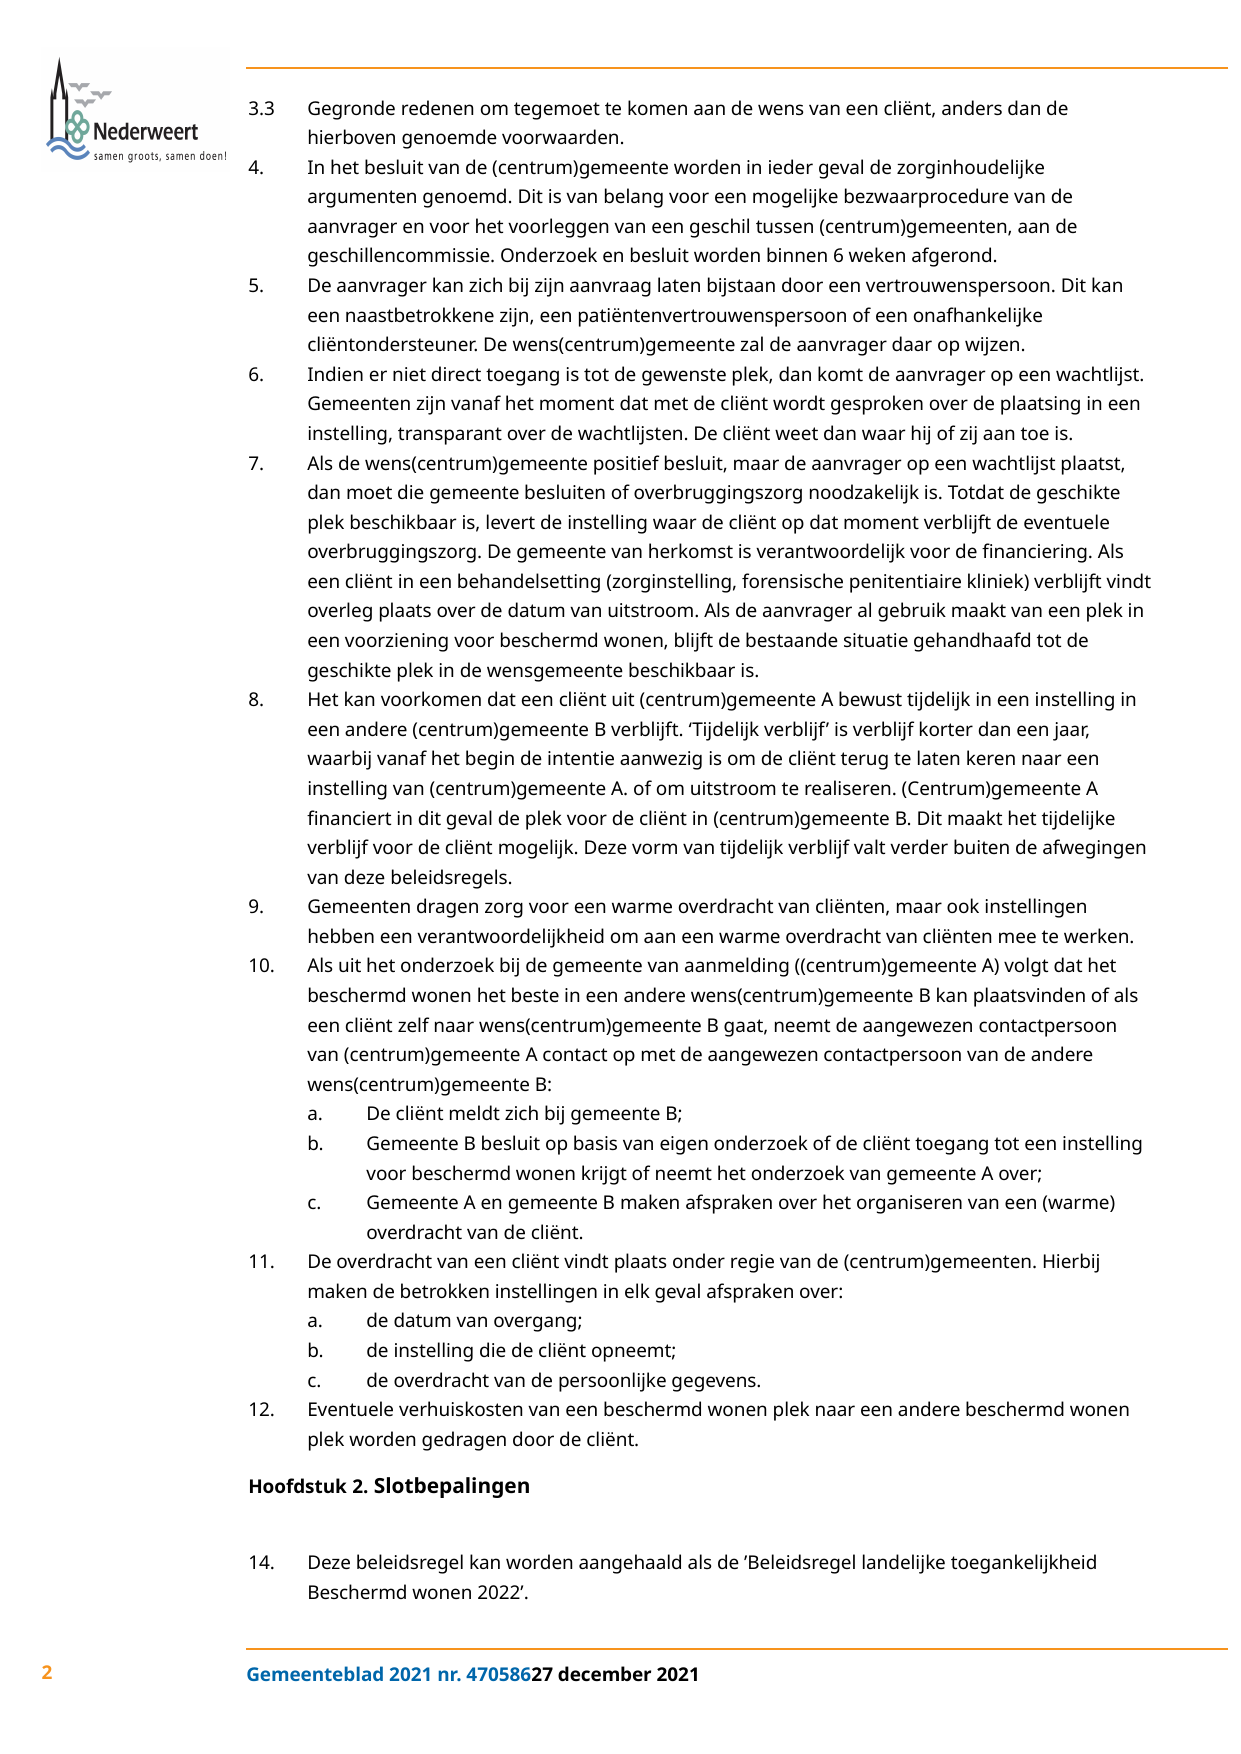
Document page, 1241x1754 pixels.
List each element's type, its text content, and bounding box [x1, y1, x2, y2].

list de overdracht van de persoonlijke gegevens. [307, 1367, 1152, 1393]
list Gemeente B besluit op basis van eigen onderzoek of de cliënt toegang tot een instelling voor beschermd wonen krijgt of neemt het onderzoek van gemeente A over; [307, 1130, 1152, 1186]
text Hoofdstuk 2. Slotbepalingen [248, 1472, 1152, 1500]
list Gegronde redenen om tegemoet te komen aan de wens van een cliënt, anders dan de hierboven genoemde voorwaarden. [248, 95, 1152, 150]
list de datum van overgang; [307, 1308, 1152, 1333]
list Als de wens(centrum)gemeente positief besluit, maar de aanvrager op een wachtlijst plaatst, dan moet die gemeente besluiten of overbruggingszorg noodzakelijk is. Totdat de geschikte plek beschikbaar is, levert de instelling waar de cliënt op dat moment verblijft de eventuele overbruggingszorg. De gemeente van herkomst is verantwoordelijk voor de financiering. Als een cliënt in een behandelsetting (zorginstelling, forensische penitentiaire kliniek) verblijft vindt overleg plaats over de datum van uitstroom. Als de aanvrager al gebruik maakt van een plek in een voorziening voor beschermd wonen, blijft de bestaande situatie gehandhaafd tot de geschikte plek in de wensgemeente beschikbaar is. [248, 450, 1152, 683]
list Gemeenten dragen zorg voor een warme overdracht van cliënten, maar ook instellingen hebben een verantwoordelijkheid om aan een warme overdracht van cliënten mee te werken. [248, 893, 1152, 949]
list De aanvrager kan zich bij zijn aanvraag laten bijstaan door een vertrouwenspersoon. Dit kan een naastbetrokkene zijn, een patiëntenvertrouwenspersoon of een onafhankelijke cliëntondersteuner. De wens(centrum)gemeente zal de aanvrager daar op wijzen. [248, 272, 1152, 357]
list Gemeente A en gemeente B maken afspraken over het organiseren van een (warme) overdracht van de cliënt. [307, 1189, 1152, 1245]
picture [41, 47, 231, 172]
list De overdracht van een cliënt vindt plaats onder regie van de (centrum)gemeenten. Hierbij maken de betrokken instellingen in elk geval afspraken over: [248, 1248, 1152, 1304]
list Indien er niet direct toegang is tot de gewenste plek, dan komt de aanvrager op een wachtlijst. Gemeenten zijn vanaf het moment dat met de cliënt wordt gesproken over de plaatsing in een instelling, transparant over de wachtlijsten. De cliënt weet dan waar hij of zij aan toe is. [248, 361, 1152, 446]
list Het kan voorkomen dat een cliënt uit (centrum)gemeente A bewust tijdelijk in een instelling in een andere (centrum)gemeente B verblijft. ‘Tijdelijk verblijf’ is verblijf korter dan een jaar, waarbij vanaf het begin de intentie aanwezig is om de cliënt terug te laten keren naar een instelling van (centrum)gemeente A. of om uitstroom te realiseren. (Centrum)gemeente A financiert in dit geval de plek voor de cliënt in (centrum)gemeente B. Dit maakt het tijdelijke verblijf voor de cliënt mogelijk. Deze vorm van tijdelijk verblijf valt verder buiten de afwegingen van deze beleidsregels. [248, 686, 1152, 890]
list In het besluit van de (centrum)gemeente worden in ieder geval de zorginhoudelijke argumenten genoemd. Dit is van belang voor een mogelijke bezwaarprocedure van de aanvrager en voor het voorleggen van een geschil tussen (centrum)gemeenten, aan de geschillencommissie. Onderzoek en besluit worden binnen 6 weken afgerond. [248, 154, 1152, 268]
list de instelling die de cliënt opneemt; [307, 1337, 1152, 1363]
list Als uit het onderzoek bij de gemeente van aanmelding ((centrum)gemeente A) volgt dat het beschermd wonen het beste in een andere wens(centrum)gemeente B kan plaatsvinden of als een cliënt zelf naar wens(centrum)gemeente B gaat, neemt de aangewezen contactpersoon van (centrum)gemeente A contact op met de aangewezen contactpersoon van de andere wens(centrum)gemeente B: [248, 953, 1152, 1097]
list Deze beleidsregel kan worden aangehaald als de ’Beleidsregel landelijke toegankelijkheid Beschermd wonen 2022’. [248, 1549, 1152, 1605]
list De cliënt meldt zich bij gemeente B; [307, 1101, 1152, 1126]
list Eventuele verhuiskosten van een beschermd wonen plek naar een andere beschermd wonen plek worden gedragen door de cliënt. [248, 1396, 1152, 1452]
